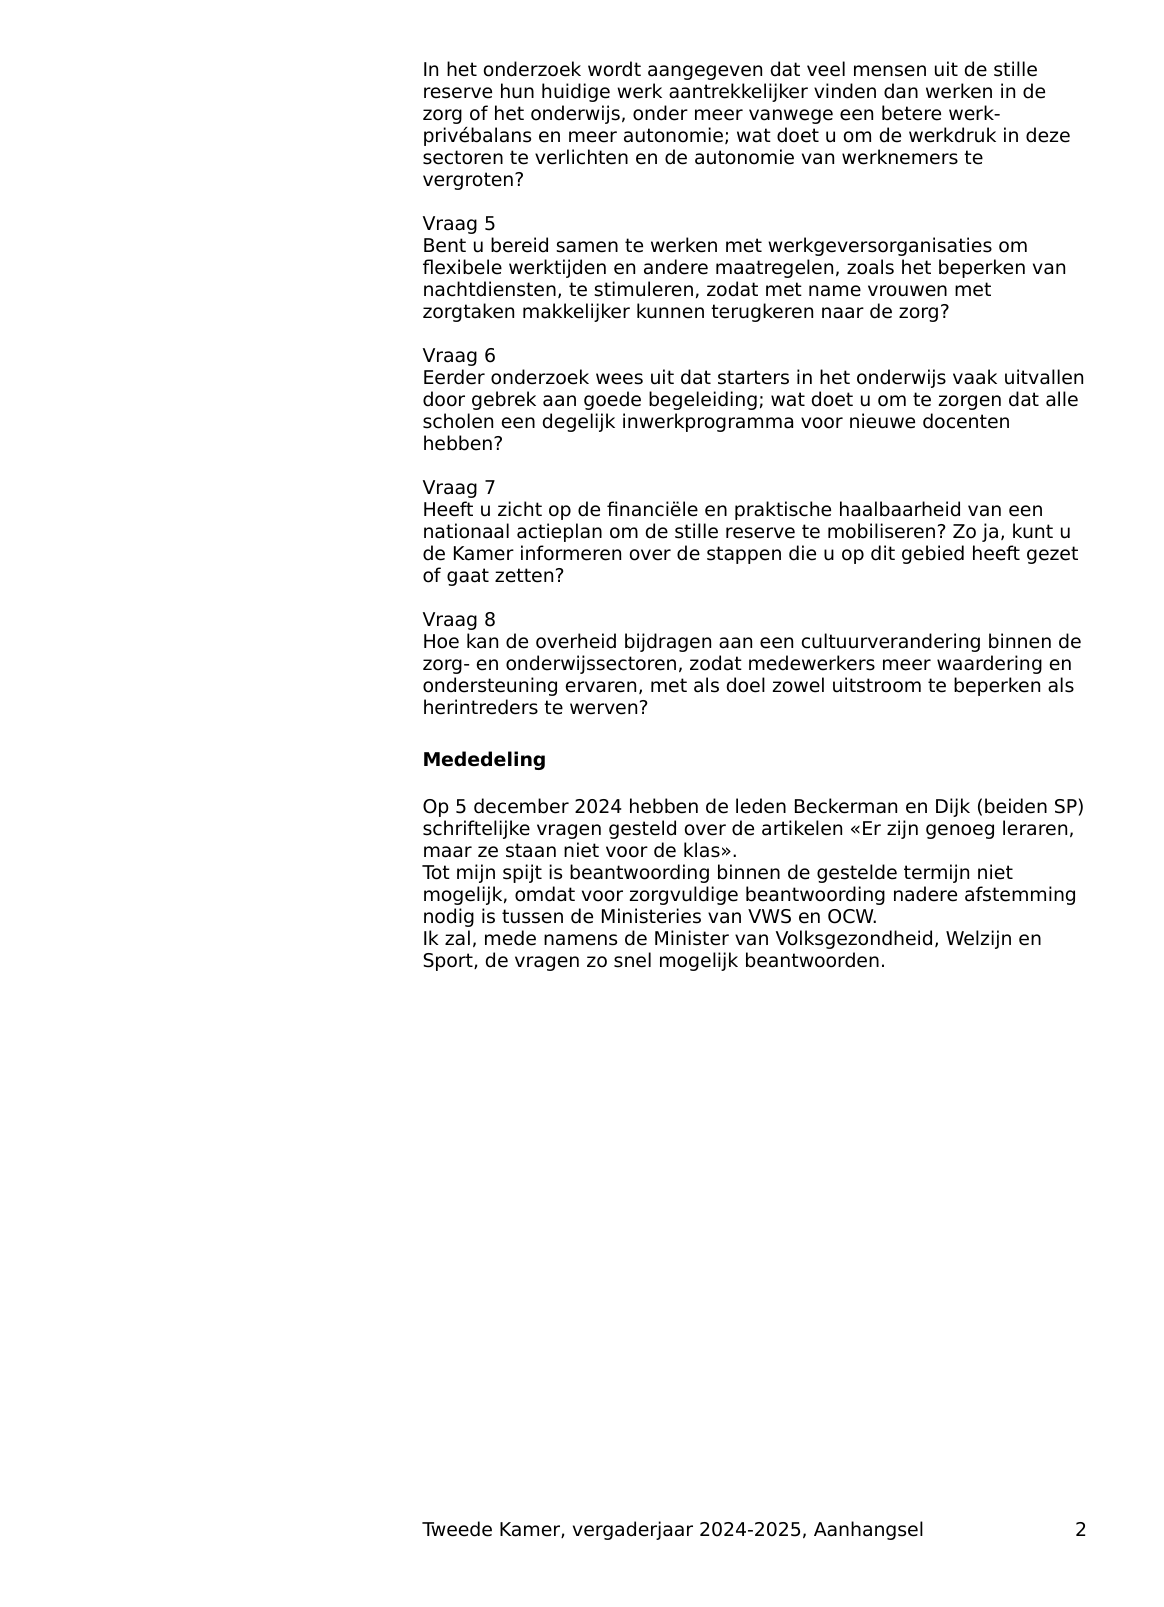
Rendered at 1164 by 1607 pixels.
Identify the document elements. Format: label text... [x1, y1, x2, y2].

text Op 5 december 2024 hebben de leden Beckerman en Dijk (beiden SP) schriftelijke vragen gesteld over de artikelen «Er zijn genoeg leraren, maar ze staan niet voor de klas». [422, 796, 1087, 862]
text Vraag 5 [422, 213, 1087, 235]
text Eerder onderzoek wees uit dat starters in het onderwijs vaak uitvallen door gebrek aan goede begeleiding; wat doet u om te zorgen dat alle scholen een degelijk inwerkprogramma voor nieuwe docenten hebben? [422, 367, 1087, 455]
text Hoe kan de overheid bijdragen aan een cultuurverandering binnen de zorg- en onderwijssectoren, zodat medewerkers meer waardering en ondersteuning ervaren, met als doel zowel uitstroom te beperken als herintreders te werven? [422, 631, 1087, 719]
text Heeft u zicht op de financiële en praktische haalbaarheid van een nationaal actieplan om de stille reserve te mobiliseren? Zo ja, kunt u de Kamer informeren over de stappen die u op dit gebied heeft gezet of gaat zetten? [422, 499, 1087, 587]
subtitle Mededeling [422, 749, 1087, 771]
text In het onderzoek wordt aangegeven dat veel mensen uit de stille reserve hun huidige werk aantrekkelijker vinden dan werken in de zorg of het onderwijs, onder meer vanwege een betere werk-privébalans en meer autonomie; wat doet u om de werkdruk in deze sectoren te verlichten en de autonomie van werknemers te vergroten? [422, 59, 1087, 191]
text Vraag 6 [422, 345, 1087, 367]
text Bent u bereid samen te werken met werkgeversorganisaties om flexibele werktijden en andere maatregelen, zoals het beperken van nachtdiensten, te stimuleren, zodat met name vrouwen met zorgtaken makkelijker kunnen terugkeren naar de zorg? [422, 235, 1087, 323]
text Tot mijn spijt is beantwoording binnen de gestelde termijn niet mogelijk, omdat voor zorgvuldige beantwoording nadere afstemming nodig is tussen de Ministeries van VWS en OCW. [422, 862, 1087, 928]
text Ik zal, mede namens de Minister van Volksgezondheid, Welzijn en Sport, de vragen zo snel mogelijk beantwoorden. [422, 928, 1087, 972]
text Vraag 7 [422, 477, 1087, 499]
text Vraag 8 [422, 609, 1087, 631]
